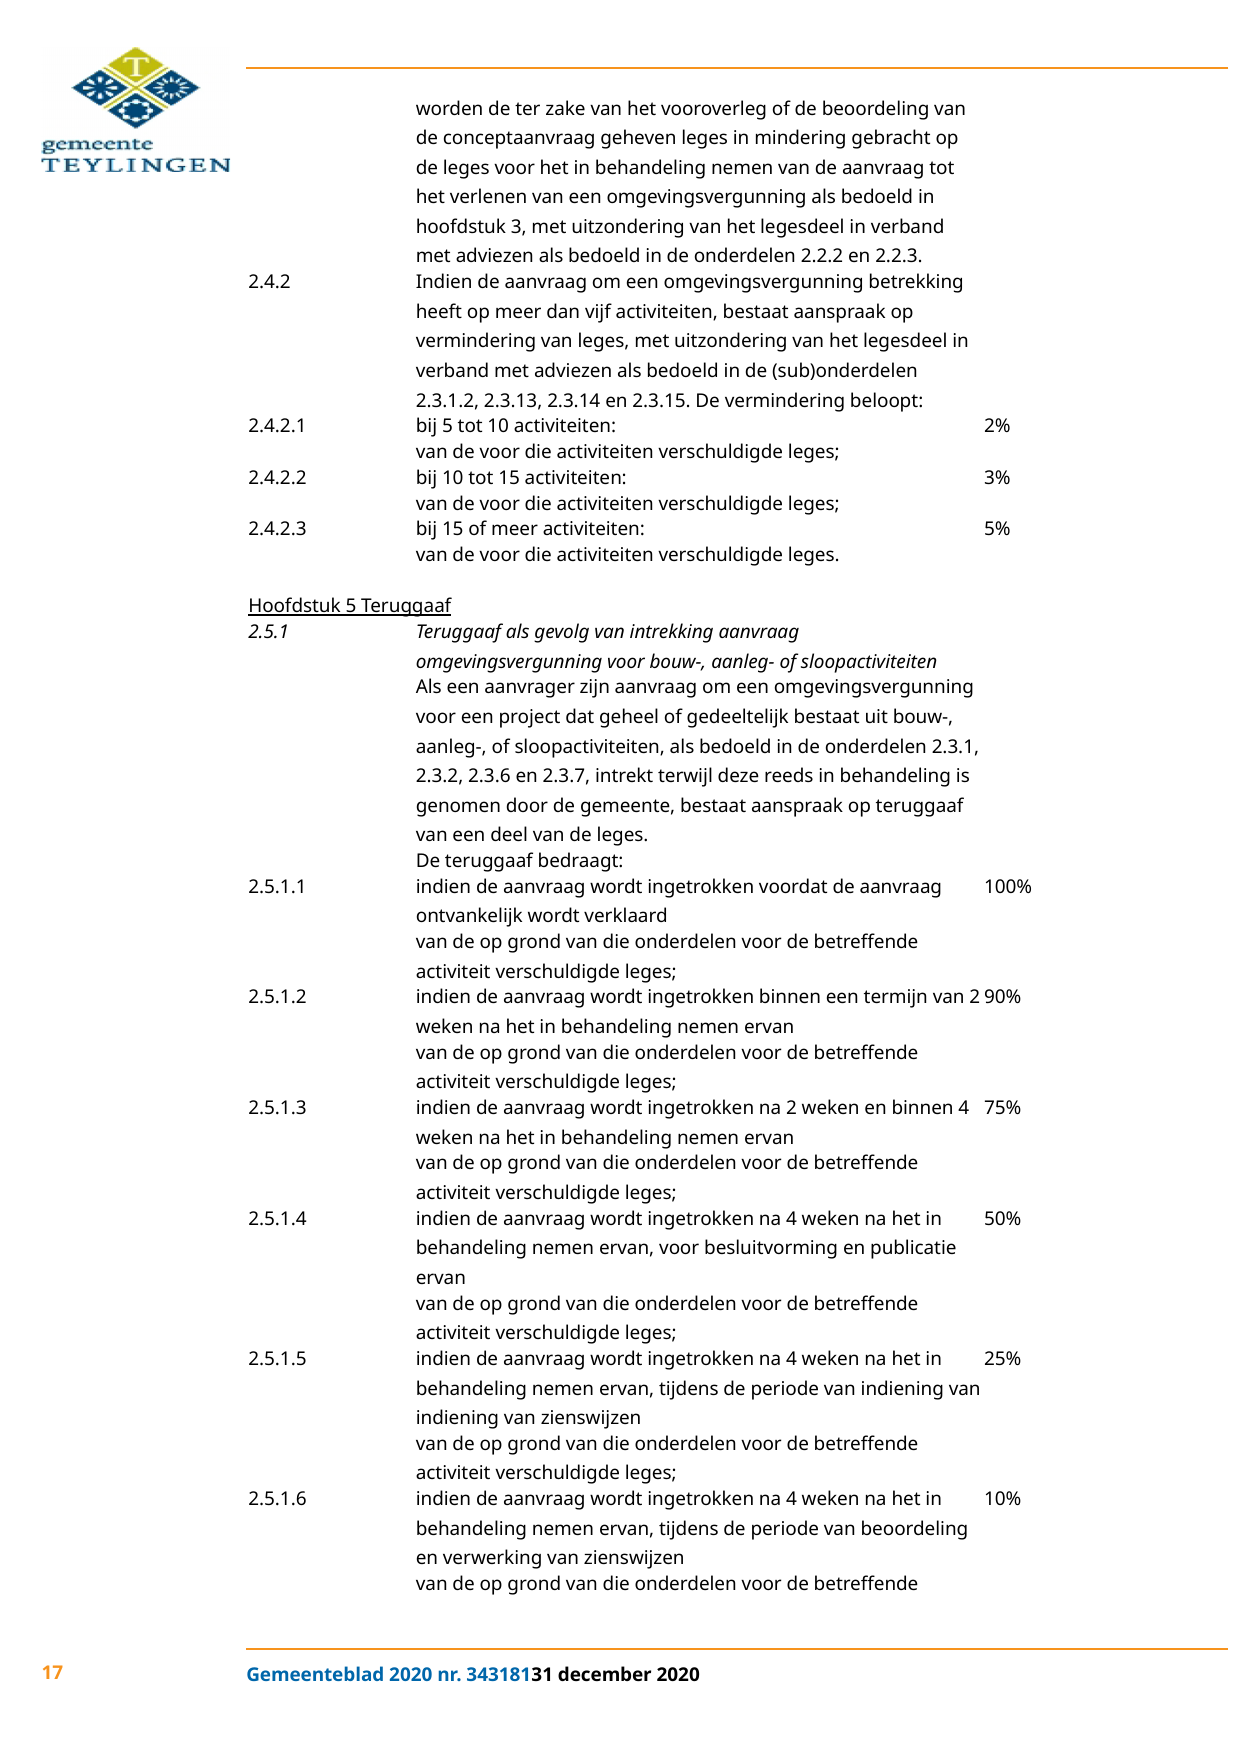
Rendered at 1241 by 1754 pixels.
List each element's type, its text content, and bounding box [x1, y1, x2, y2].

table_cell van de op grond van die onderdelen voor de betreffende activiteit verschuldigde leges; [416, 928, 984, 984]
table_cell [984, 95, 1152, 268]
table_cell [984, 593, 1152, 618]
table_cell indien de aanvraag wordt ingetrokken voordat de aanvraag ontvankelijk wordt verklaard [416, 873, 984, 928]
table_cell van de op grond van die onderdelen voor de betreffende activiteit verschuldigde leges; [416, 1290, 984, 1345]
table_cell Teruggaaf als gevolg van intrekking aanvraag omgevingsvergunning voor bouw-, aanleg- of sloopactiviteiten [416, 618, 984, 674]
table_cell [248, 567, 416, 593]
table_cell 2.5.1.2 [248, 984, 416, 1039]
table_cell 10% [984, 1485, 1152, 1570]
table_cell [248, 490, 416, 515]
table_cell [248, 847, 416, 873]
table_cell 2.5.1.4 [248, 1205, 416, 1290]
table_cell [984, 1430, 1152, 1485]
table_cell 3% [984, 464, 1152, 490]
table_cell Hoofdstuk 5 Teruggaaf [248, 593, 984, 618]
table_cell [984, 847, 1152, 873]
table_cell [984, 438, 1152, 464]
table_cell 25% [984, 1345, 1152, 1430]
table_cell [984, 541, 1152, 567]
table_cell [248, 1290, 416, 1345]
table_cell indien de aanvraag wordt ingetrokken na 4 weken na het in behandeling nemen ervan, voor besluitvorming en publicatie ervan [416, 1205, 984, 1290]
table_cell van de op grond van die onderdelen voor de betreffende [416, 1570, 984, 1596]
table_cell 2.4.2.1 [248, 413, 416, 438]
table_cell 5% [984, 515, 1152, 541]
table_cell [248, 95, 416, 268]
table_cell 2.5.1.1 [248, 873, 416, 928]
table_cell 2.5.1.6 [248, 1485, 416, 1570]
table_cell [248, 541, 416, 567]
table_cell [984, 1150, 1152, 1205]
table_cell [984, 269, 1152, 412]
table_cell [984, 1570, 1152, 1596]
table_cell [248, 438, 416, 464]
table_cell worden de ter zake van het vooroverleg of de beoordeling van de conceptaanvraag geheven leges in mindering gebracht op de leges voor het in behandeling nemen van de aanvraag tot het verlenen van een omgevingsvergunning als bedoeld in hoofdstuk 3, met uitzondering van het legesdeel in verband met adviezen als bedoeld in de onderdelen 2.2.2 en 2.2.3. [416, 95, 984, 268]
table_cell [984, 490, 1152, 515]
table_cell 2.5.1 [248, 618, 416, 674]
table_cell 2.4.2.3 [248, 515, 416, 541]
table_cell [984, 674, 1152, 847]
table_cell [984, 618, 1152, 674]
table_cell [248, 928, 416, 984]
table_cell [248, 674, 416, 847]
table_cell De teruggaaf bedraagt: [416, 847, 984, 873]
table_cell 50% [984, 1205, 1152, 1290]
table_cell van de voor die activiteiten verschuldigde leges. [416, 541, 984, 567]
table_cell van de op grond van die onderdelen voor de betreffende activiteit verschuldigde leges; [416, 1039, 984, 1094]
table_cell [984, 567, 1152, 593]
table_cell van de voor die activiteiten verschuldigde leges; [416, 490, 984, 515]
table_cell [984, 928, 1152, 984]
table_cell 100% [984, 873, 1152, 928]
table_cell bij 5 tot 10 activiteiten: [416, 413, 984, 438]
table_cell 2% [984, 413, 1152, 438]
table_cell van de op grond van die onderdelen voor de betreffende activiteit verschuldigde leges; [416, 1430, 984, 1485]
table_cell indien de aanvraag wordt ingetrokken binnen een termijn van 2 weken na het in behandeling nemen ervan [416, 984, 984, 1039]
table_cell Als een aanvrager zijn aanvraag om een omgevingsvergunning voor een project dat geheel of gedeeltelijk bestaat uit bouw-, aanleg-, of sloopactiviteiten, als bedoeld in de onderdelen 2.3.1, 2.3.2, 2.3.6 en 2.3.7, intrekt terwijl deze reeds in behandeling is genomen door de gemeente, bestaat aanspraak op teruggaaf van een deel van de leges. [416, 674, 984, 847]
table_cell van de op grond van die onderdelen voor de betreffende activiteit verschuldigde leges; [416, 1150, 984, 1205]
table_cell indien de aanvraag wordt ingetrokken na 4 weken na het in behandeling nemen ervan, tijdens de periode van indiening van indiening van zienswijzen [416, 1345, 984, 1430]
table_cell bij 10 tot 15 activiteiten: [416, 464, 984, 490]
table_cell 90% [984, 984, 1152, 1039]
table_cell [984, 1039, 1152, 1094]
table_cell 75% [984, 1094, 1152, 1149]
table_cell [248, 1039, 416, 1094]
table_cell indien de aanvraag wordt ingetrokken na 2 weken en binnen 4 weken na het in behandeling nemen ervan [416, 1094, 984, 1149]
table_cell [416, 567, 984, 593]
table_cell 2.4.2.2 [248, 464, 416, 490]
table_cell [248, 1430, 416, 1485]
table_cell [248, 1150, 416, 1205]
table_cell 2.5.1.5 [248, 1345, 416, 1430]
table_cell 2.4.2 [248, 269, 416, 412]
table_cell indien de aanvraag wordt ingetrokken na 4 weken na het in behandeling nemen ervan, tijdens de periode van beoordeling en verwerking van zienswijzen [416, 1485, 984, 1570]
table_cell Indien de aanvraag om een omgevingsvergunning betrekking heeft op meer dan vijf activiteiten, bestaat aanspraak op vermindering van leges, met uitzondering van het legesdeel in verband met adviezen als bedoeld in de (sub)onderdelen 2.3.1.2, 2.3.13, 2.3.14 en 2.3.15. De vermindering beloopt: [416, 269, 984, 412]
picture [41, 47, 231, 172]
table_cell [984, 1290, 1152, 1345]
table_cell [248, 1570, 416, 1596]
table_cell van de voor die activiteiten verschuldigde leges; [416, 438, 984, 464]
table_cell 2.5.1.3 [248, 1094, 416, 1149]
table_cell bij 15 of meer activiteiten: [416, 515, 984, 541]
